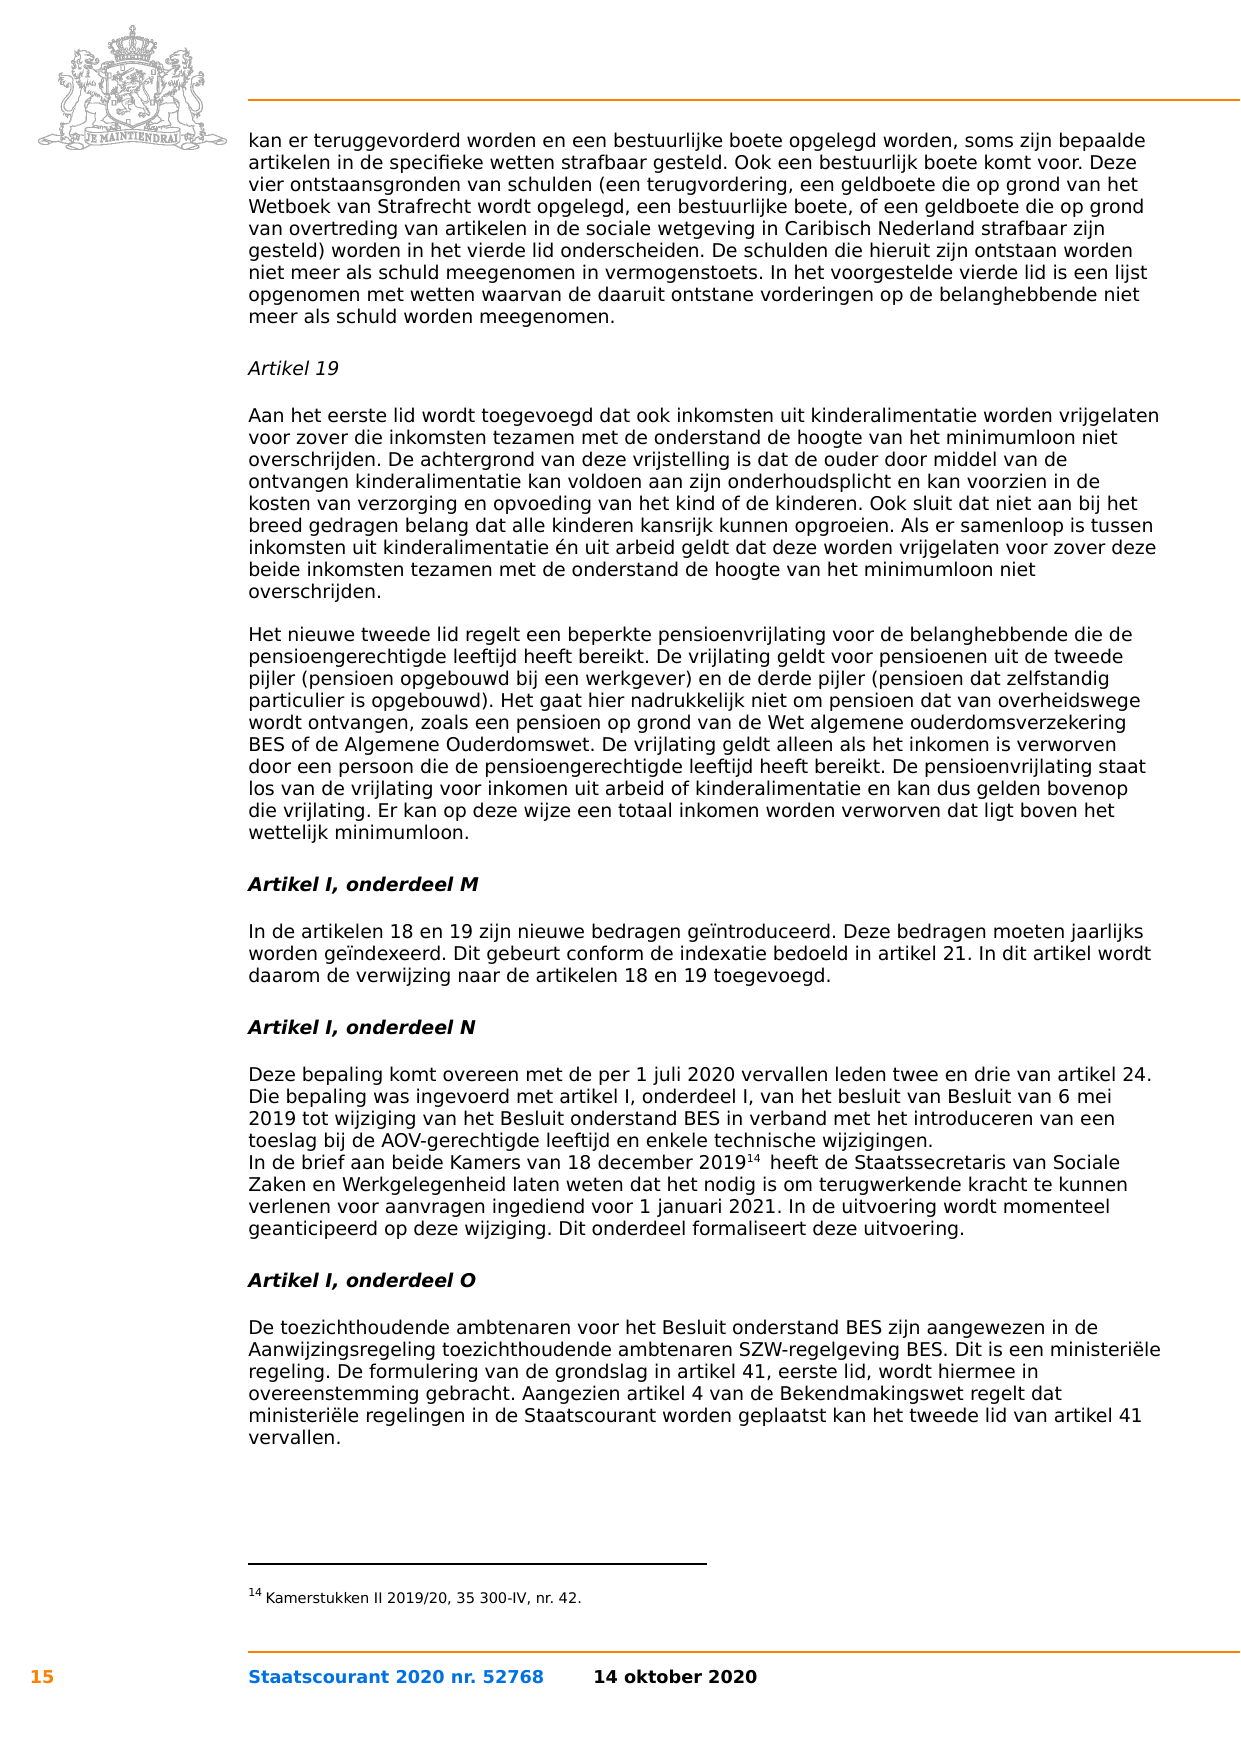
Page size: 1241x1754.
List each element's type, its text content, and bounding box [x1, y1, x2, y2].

text In de brief aan beide Kamers van 18 december 2019 heeft de Staatssecretaris van Sociale Zaken en Werkgelegenheid laten weten dat het nodig is om terugwerkende kracht te kunnen verlenen voor aanvragen ingediend voor 1 januari 2021. In de uitvoering wordt momenteel geanticipeerd op deze wijziging. Dit onderdeel formaliseert deze uitvoering. [248, 1152, 1163, 1240]
text Aan het eerste lid wordt toegevoegd dat ook inkomsten uit kinderalimentatie worden vrijgelaten voor zover die inkomsten tezamen met de onderstand de hoogte van het minimumloon niet overschrijden. De achtergrond van deze vrijstelling is dat de ouder door middel van de ontvangen kinderalimentatie kan voldoen aan zijn onderhoudsplicht en kan voorzien in de kosten van verzorging en opvoeding van het kind of de kinderen. Ook sluit dat niet aan bij het breed gedragen belang dat alle kinderen kansrijk kunnen opgroeien. Als er samenloop is tussen inkomsten uit kinderalimentatie én uit arbeid geldt dat deze worden vrijgelaten voor zover deze beide inkomsten tezamen met de onderstand de hoogte van het minimumloon niet overschrijden. [248, 405, 1163, 602]
subtitle Artikel 19 [248, 358, 1163, 380]
text In de artikelen 18 en 19 zijn nieuwe bedragen geïntroduceerd. Deze bedragen moeten jaarlijks worden geïndexeerd. Dit gebeurt conform de indexatie bedoeld in artikel 21. In dit artikel wordt daarom de verwijzing naar de artikelen 18 en 19 toegevoegd. [248, 921, 1163, 987]
subtitle Artikel I, onderdeel M [248, 874, 1163, 896]
text Het nieuwe tweede lid regelt een beperkte pensioenvrijlating voor de belanghebbende die de pensioengerechtigde leeftijd heeft bereikt. De vrijlating geldt voor pensioenen uit de tweede pijler (pensioen opgebouwd bij een werkgever) en de derde pijler (pensioen dat zelfstandig particulier is opgebouwd). Het gaat hier nadrukkelijk niet om pensioen dat van overheidswege wordt ontvangen, zoals een pensioen op grond van de Wet algemene ouderdomsverzekering BES of de Algemene Ouderdomswet. De vrijlating geldt alleen als het inkomen is verworven door een persoon die de pensioengerechtigde leeftijd heeft bereikt. De pensioenvrijlating staat los van de vrijlating voor inkomen uit arbeid of kinderalimentatie en kan dus gelden bovenop die vrijlating. Er kan op deze wijze een totaal inkomen worden verworven dat ligt boven het wettelijk minimumloon. [248, 624, 1163, 844]
text kan er teruggevorderd worden en een bestuurlijke boete opgelegd worden, soms zijn bepaalde artikelen in de specifieke wetten strafbaar gesteld. Ook een bestuurlijk boete komt voor. Deze vier ontstaansgronden van schulden (een terugvordering, een geldboete die op grond van het Wetboek van Strafrecht wordt opgelegd, een bestuurlijke boete, of een geldboete die op grond van overtreding van artikelen in de sociale wetgeving in Caribisch Nederland strafbaar zijn gesteld) worden in het vierde lid onderscheiden. De schulden die hieruit zijn ontstaan worden niet meer als schuld meegenomen in vermogenstoets. In het voorgestelde vierde lid is een lijst opgenomen met wetten waarvan de daaruit ontstane vorderingen op de belanghebbende niet meer als schuld worden meegenomen. [248, 130, 1163, 328]
text Kamerstukken II 2019/20, 35 300-IV, nr. 42. [248, 1586, 1163, 1608]
text De toezichthoudende ambtenaren voor het Besluit onderstand BES zijn aangewezen in de Aanwijzingsregeling toezichthoudende ambtenaren SZW-regelgeving BES. Dit is een ministeriële regeling. De formulering van de grondslag in artikel 41, eerste lid, wordt hiermee in overeenstemming gebracht. Aangezien artikel 4 van de Bekendmakingswet regelt dat ministeriële regelingen in de Staatscourant worden geplaatst kan het tweede lid van artikel 41 vervallen. [248, 1317, 1163, 1449]
picture [38, 25, 227, 150]
subtitle Artikel I, onderdeel N [248, 1017, 1163, 1039]
subtitle Artikel I, onderdeel O [248, 1270, 1163, 1292]
text Deze bepaling komt overeen met de per 1 juli 2020 vervallen leden twee en drie van artikel 24. Die bepaling was ingevoerd met artikel I, onderdeel I, van het besluit van Besluit van 6 mei 2019 tot wijziging van het Besluit onderstand BES in verband met het introduceren van een toeslag bij de AOV-gerechtigde leeftijd en enkele technische wijzigingen. [248, 1064, 1163, 1152]
